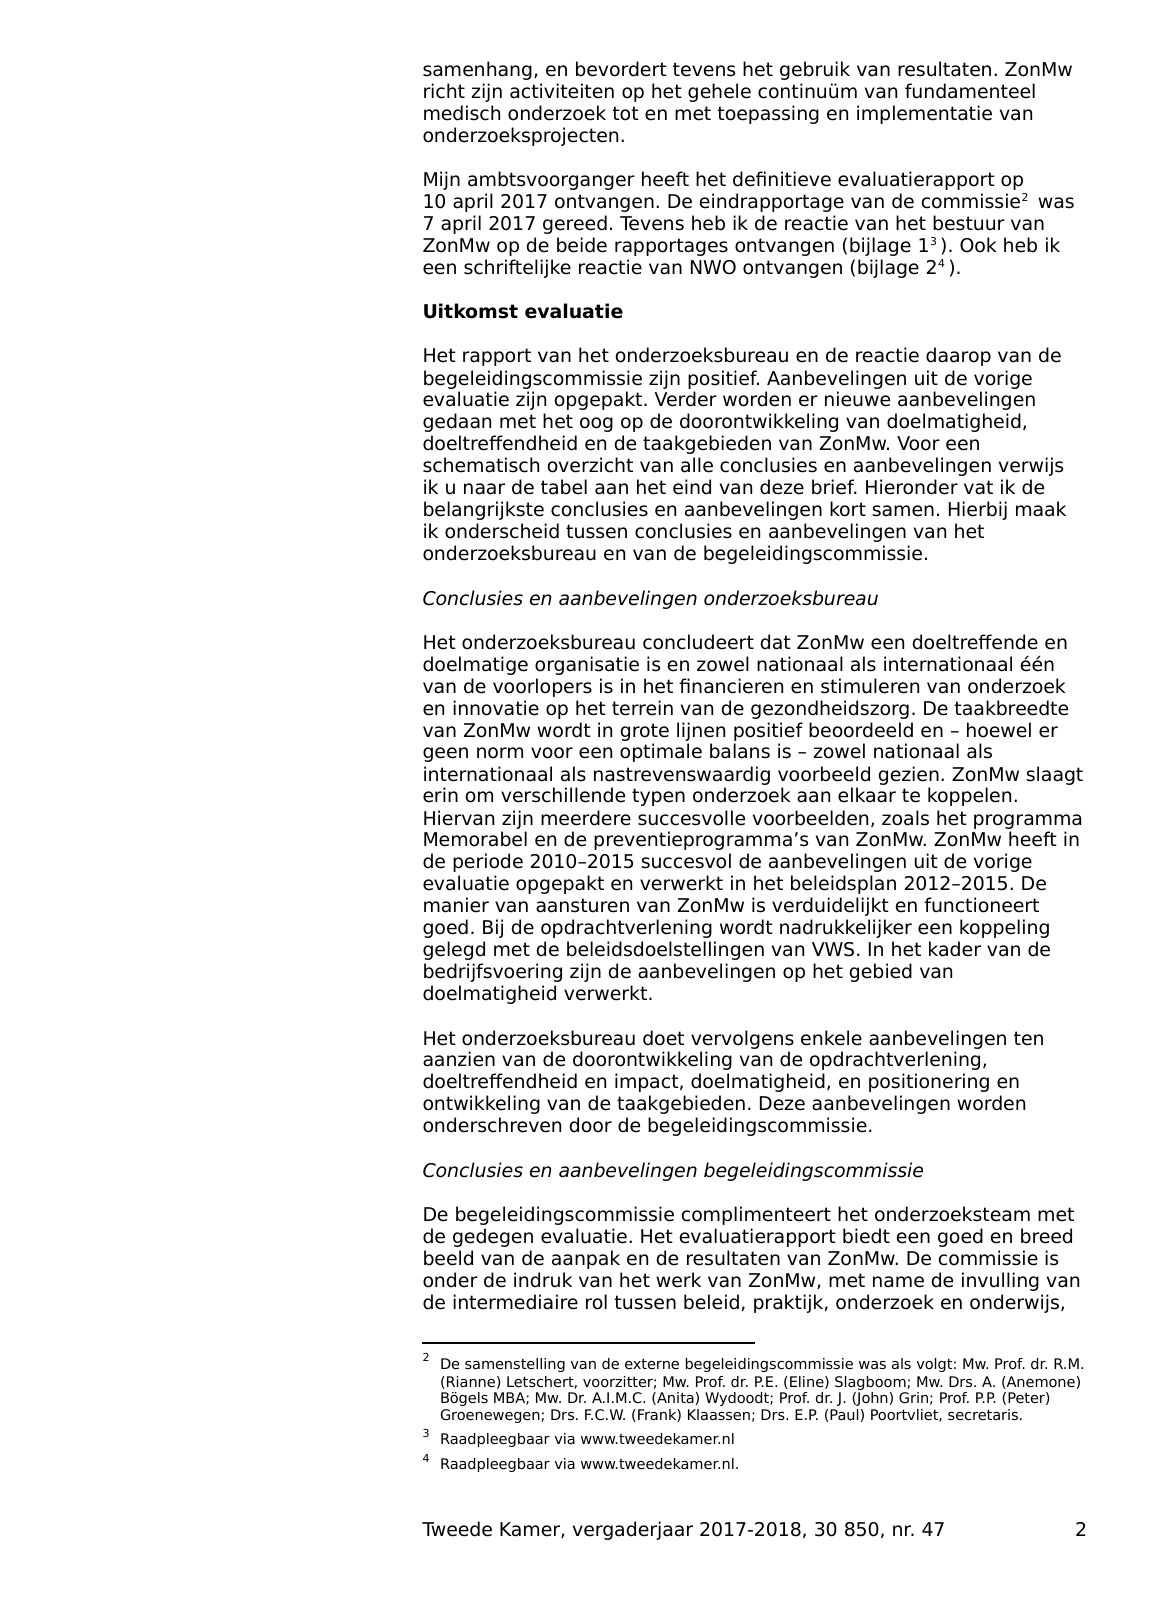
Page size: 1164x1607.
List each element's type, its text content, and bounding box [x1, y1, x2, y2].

subtitle Uitkomst evaluatie [422, 301, 1087, 323]
text Het onderzoeksbureau doet vervolgens enkele aanbevelingen ten aanzien van de doorontwikkeling van de opdrachtverlening, doeltreffendheid en impact, doelmatigheid, en positionering en ontwikkeling van de taakgebieden. Deze aanbevelingen worden onderschreven door de begeleidingscommissie. [422, 1027, 1087, 1137]
subtitle Conclusies en aanbevelingen begeleidingscommissie [422, 1159, 1087, 1181]
text Raadpleegbaar via www.tweedekamer.nl [422, 1427, 1087, 1449]
text Het rapport van het onderzoeksbureau en de reactie daarop van de begeleidingscommissie zijn positief. Aanbevelingen uit de vorige evaluatie zijn opgepakt. Verder worden er nieuwe aanbevelingen gedaan met het oog op de doorontwikkeling van doelmatigheid, doeltreffendheid en de taakgebieden van ZonMw. Voor een schematisch overzicht van alle conclusies en aanbevelingen verwijs ik u naar de tabel aan het eind van deze brief. Hieronder vat ik de belangrijkste conclusies en aanbevelingen kort samen. Hierbij maak ik onderscheid tussen conclusies en aanbevelingen van het onderzoeksbureau en van de begeleidingscommissie. [422, 345, 1087, 565]
text Mijn ambtsvoorganger heeft het definitieve evaluatierapport op 10 april 2017 ontvangen. De eindrapportage van de commissie was 7 april 2017 gereed. Tevens heb ik de reactie van het bestuur van ZonMw op de beide rapportages ontvangen (bijlage 1). Ook heb ik een schriftelijke reactie van NWO ontvangen (bijlage 2). [422, 169, 1087, 279]
subtitle Conclusies en aanbevelingen onderzoeksbureau [422, 587, 1087, 609]
text samenhang, en bevordert tevens het gebruik van resultaten. ZonMw richt zijn activiteiten op het gehele continuüm van fundamenteel medisch onderzoek tot en met toepassing en implementatie van onderzoeksprojecten. [422, 59, 1087, 147]
text De samenstelling van de externe begeleidingscommissie was als volgt: Mw. Prof. dr. R.M. (Rianne) Letschert, voorzitter; Mw. Prof. dr. P.E. (Eline) Slagboom; Mw. Drs. A. (Anemone) Bögels MBA; Mw. Dr. A.I.M.C. (Anita) Wydoodt; Prof. dr. J. (John) Grin; Prof. P.P. (Peter) Groenewegen; Drs. F.C.W. (Frank) Klaassen; Drs. E.P. (Paul) Poortvliet, secretaris. [422, 1352, 1087, 1424]
text Raadpleegbaar via www.tweedekamer.nl. [422, 1452, 1087, 1474]
text De begeleidingscommissie complimenteert het onderzoeksteam met de gedegen evaluatie. Het evaluatierapport biedt een goed en breed beeld van de aanpak en de resultaten van ZonMw. De commissie is onder de indruk van het werk van ZonMw, met name de invulling van de intermediaire rol tussen beleid, praktijk, onderzoek en onderwijs, [422, 1204, 1087, 1313]
text Het onderzoeksbureau concludeert dat ZonMw een doeltreffende en doelmatige organisatie is en zowel nationaal als internationaal één van de voorlopers is in het financieren en stimuleren van onderzoek en innovatie op het terrein van de gezondheidszorg. De taakbreedte van ZonMw wordt in grote lijnen positief beoordeeld en – hoewel er geen norm voor een optimale balans is – zowel nationaal als internationaal als nastrevenswaardig voorbeeld gezien. ZonMw slaagt erin om verschillende typen onderzoek aan elkaar te koppelen. Hiervan zijn meerdere succesvolle voorbeelden, zoals het programma Memorabel en de preventieprogramma’s van ZonMw. ZonMw heeft in de periode 2010–2015 succesvol de aanbevelingen uit de vorige evaluatie opgepakt en verwerkt in het beleidsplan 2012–2015. De manier van aansturen van ZonMw is verduidelijkt en functioneert goed. Bij de opdrachtverlening wordt nadrukkelijker een koppeling gelegd met de beleidsdoelstellingen van VWS. In het kader van de bedrijfsvoering zijn de aanbevelingen op het gebied van doelmatigheid verwerkt. [422, 632, 1087, 1005]
